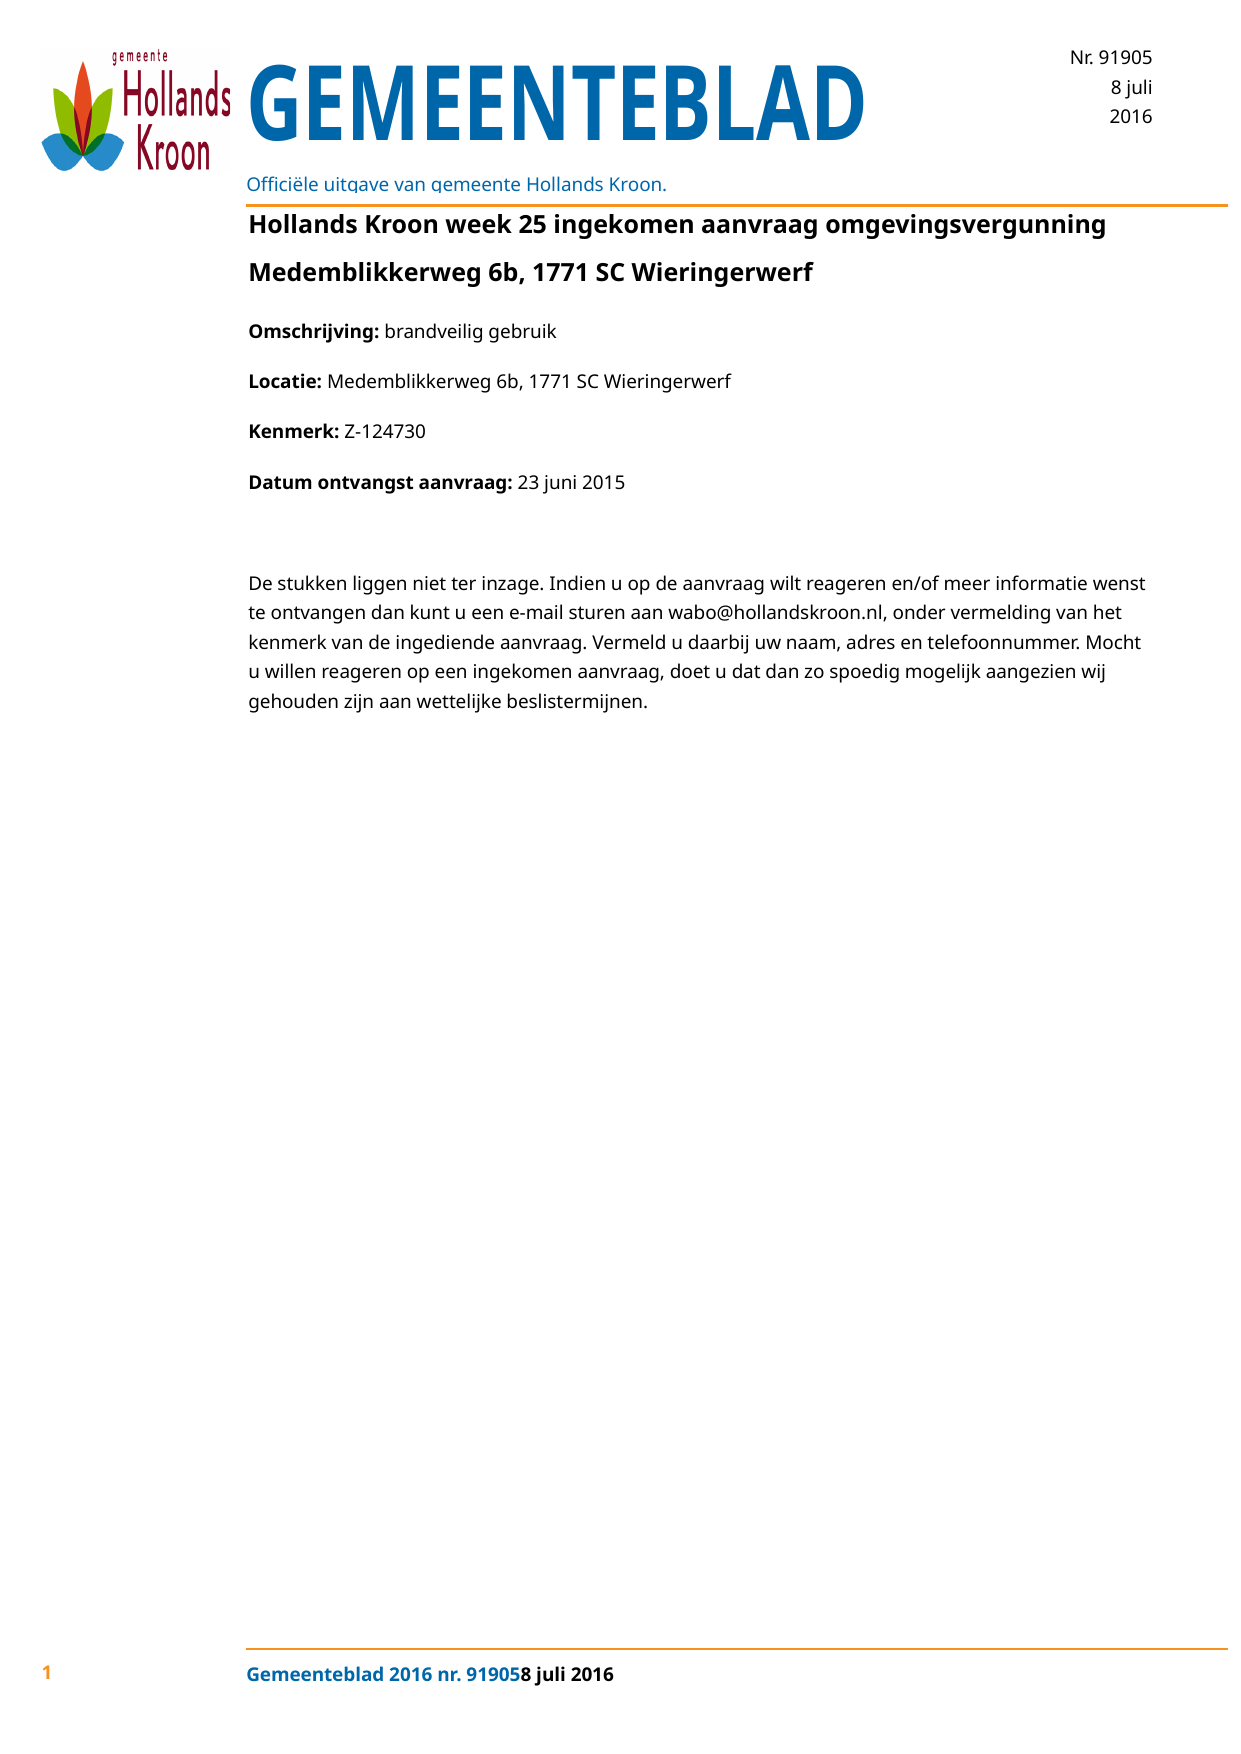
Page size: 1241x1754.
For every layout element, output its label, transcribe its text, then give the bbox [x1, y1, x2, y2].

text Omschrijving: brandveilig gebruik [248, 318, 1152, 344]
picture [41, 47, 231, 172]
text Hollands Kroon week 25 ingekomen aanvraag omgevingsvergunning Medemblikkerweg 6b, 1771 SC Wieringerwerf [248, 207, 1152, 288]
text Locatie: Medemblikkerweg 6b, 1771 SC Wieringerwerf [248, 368, 1152, 394]
text De stukken liggen niet ter inzage. Indien u op de aanvraag wilt reageren en/of meer informatie wenst te ontvangen dan kunt u een e-mail sturen aan wabo@hollandskroon.nl, onder vermelding van het kenmerk van de ingediende aanvraag. Vermeld u daarbij uw naam, adres en telefoonnummer. Mocht u willen reageren op een ingekomen aanvraag, doet u dat dan zo spoedig mogelijk aangezien wij gehouden zijn aan wettelijke beslistermijnen. [248, 570, 1152, 714]
text Kenmerk: Z-124730 [248, 419, 1152, 444]
text Datum ontvangst aanvraag: 23 juni 2015 [248, 469, 1152, 495]
